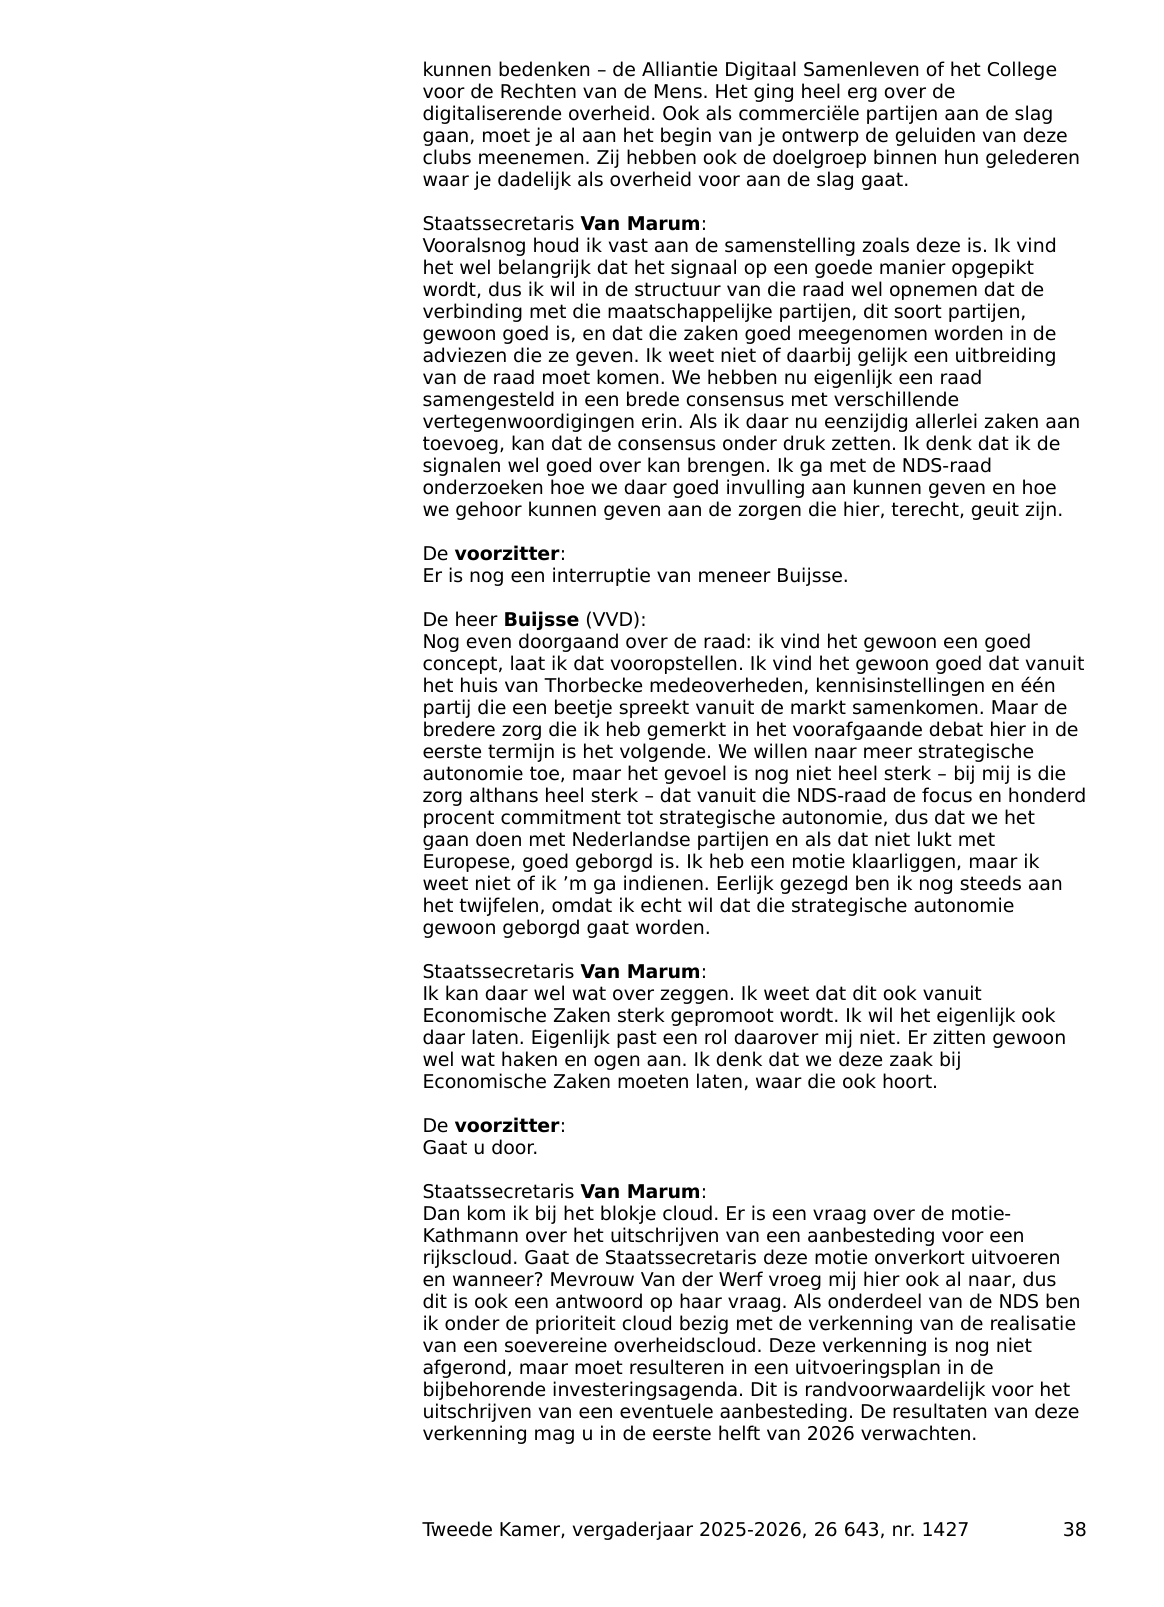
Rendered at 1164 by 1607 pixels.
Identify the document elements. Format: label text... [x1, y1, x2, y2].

text Ik kan daar wel wat over zeggen. Ik weet dat dit ook vanuit Economische Zaken sterk gepromoot wordt. Ik wil het eigenlijk ook daar laten. Eigenlijk past een rol daarover mij niet. Er zitten gewoon wel wat haken en ogen aan. Ik denk dat we deze zaak bij Economische Zaken moeten laten, waar die ook hoort. [422, 983, 1087, 1093]
text De voorzitter: [422, 1115, 1087, 1137]
text Gaat u door. [422, 1137, 1087, 1159]
text Nog even doorgaand over de raad: ik vind het gewoon een goed concept, laat ik dat vooropstellen. Ik vind het gewoon goed dat vanuit het huis van Thorbecke medeoverheden, kennisinstellingen en één partij die een beetje spreekt vanuit de markt samenkomen. Maar de bredere zorg die ik heb gemerkt in het voorafgaande debat hier in de eerste termijn is het volgende. We willen naar meer strategische autonomie toe, maar het gevoel is nog niet heel sterk – bij mij is die zorg althans heel sterk – dat vanuit die NDS-raad de focus en honderd procent commitment tot strategische autonomie, dus dat we het gaan doen met Nederlandse partijen en als dat niet lukt met Europese, goed geborgd is. Ik heb een motie klaarliggen, maar ik weet niet of ik ’m ga indienen. Eerlijk gezegd ben ik nog steeds aan het twijfelen, omdat ik echt wil dat die strategische autonomie gewoon geborgd gaat worden. [422, 631, 1087, 939]
text Dan kom ik bij het blokje cloud. Er is een vraag over de motie-Kathmann over het uitschrijven van een aanbesteding voor een rijkscloud. Gaat de Staatssecretaris deze motie onverkort uitvoeren en wanneer? Mevrouw Van der Werf vroeg mij hier ook al naar, dus dit is ook een antwoord op haar vraag. Als onderdeel van de NDS ben ik onder de prioriteit cloud bezig met de verkenning van de realisatie van een soevereine overheidscloud. Deze verkenning is nog niet afgerond, maar moet resulteren in een uitvoeringsplan in de bijbehorende investeringsagenda. Dit is randvoorwaardelijk voor het uitschrijven van een eventuele aanbesteding. De resultaten van deze verkenning mag u in de eerste helft van 2026 verwachten. [422, 1203, 1087, 1445]
text De heer Buijsse (VVD): [422, 609, 1087, 631]
text Staatssecretaris Van Marum: [422, 213, 1087, 235]
text kunnen bedenken – de Alliantie Digitaal Samenleven of het College voor de Rechten van de Mens. Het ging heel erg over de digitaliserende overheid. Ook als commerciële partijen aan de slag gaan, moet je al aan het begin van je ontwerp de geluiden van deze clubs meenemen. Zij hebben ook de doelgroep binnen hun gelederen waar je dadelijk als overheid voor aan de slag gaat. [422, 59, 1087, 191]
text Er is nog een interruptie van meneer Buijsse. [422, 565, 1087, 587]
text Staatssecretaris Van Marum: [422, 1181, 1087, 1203]
text Vooralsnog houd ik vast aan de samenstelling zoals deze is. Ik vind het wel belangrijk dat het signaal op een goede manier opgepikt wordt, dus ik wil in de structuur van die raad wel opnemen dat de verbinding met die maatschappelijke partijen, dit soort partijen, gewoon goed is, en dat die zaken goed meegenomen worden in de adviezen die ze geven. Ik weet niet of daarbij gelijk een uitbreiding van de raad moet komen. We hebben nu eigenlijk een raad samengesteld in een brede consensus met verschillende vertegenwoordigingen erin. Als ik daar nu eenzijdig allerlei zaken aan toevoeg, kan dat de consensus onder druk zetten. Ik denk dat ik de signalen wel goed over kan brengen. Ik ga met de NDS-raad onderzoeken hoe we daar goed invulling aan kunnen geven en hoe we gehoor kunnen geven aan de zorgen die hier, terecht, geuit zijn. [422, 235, 1087, 521]
text De voorzitter: [422, 543, 1087, 565]
text Staatssecretaris Van Marum: [422, 961, 1087, 983]
